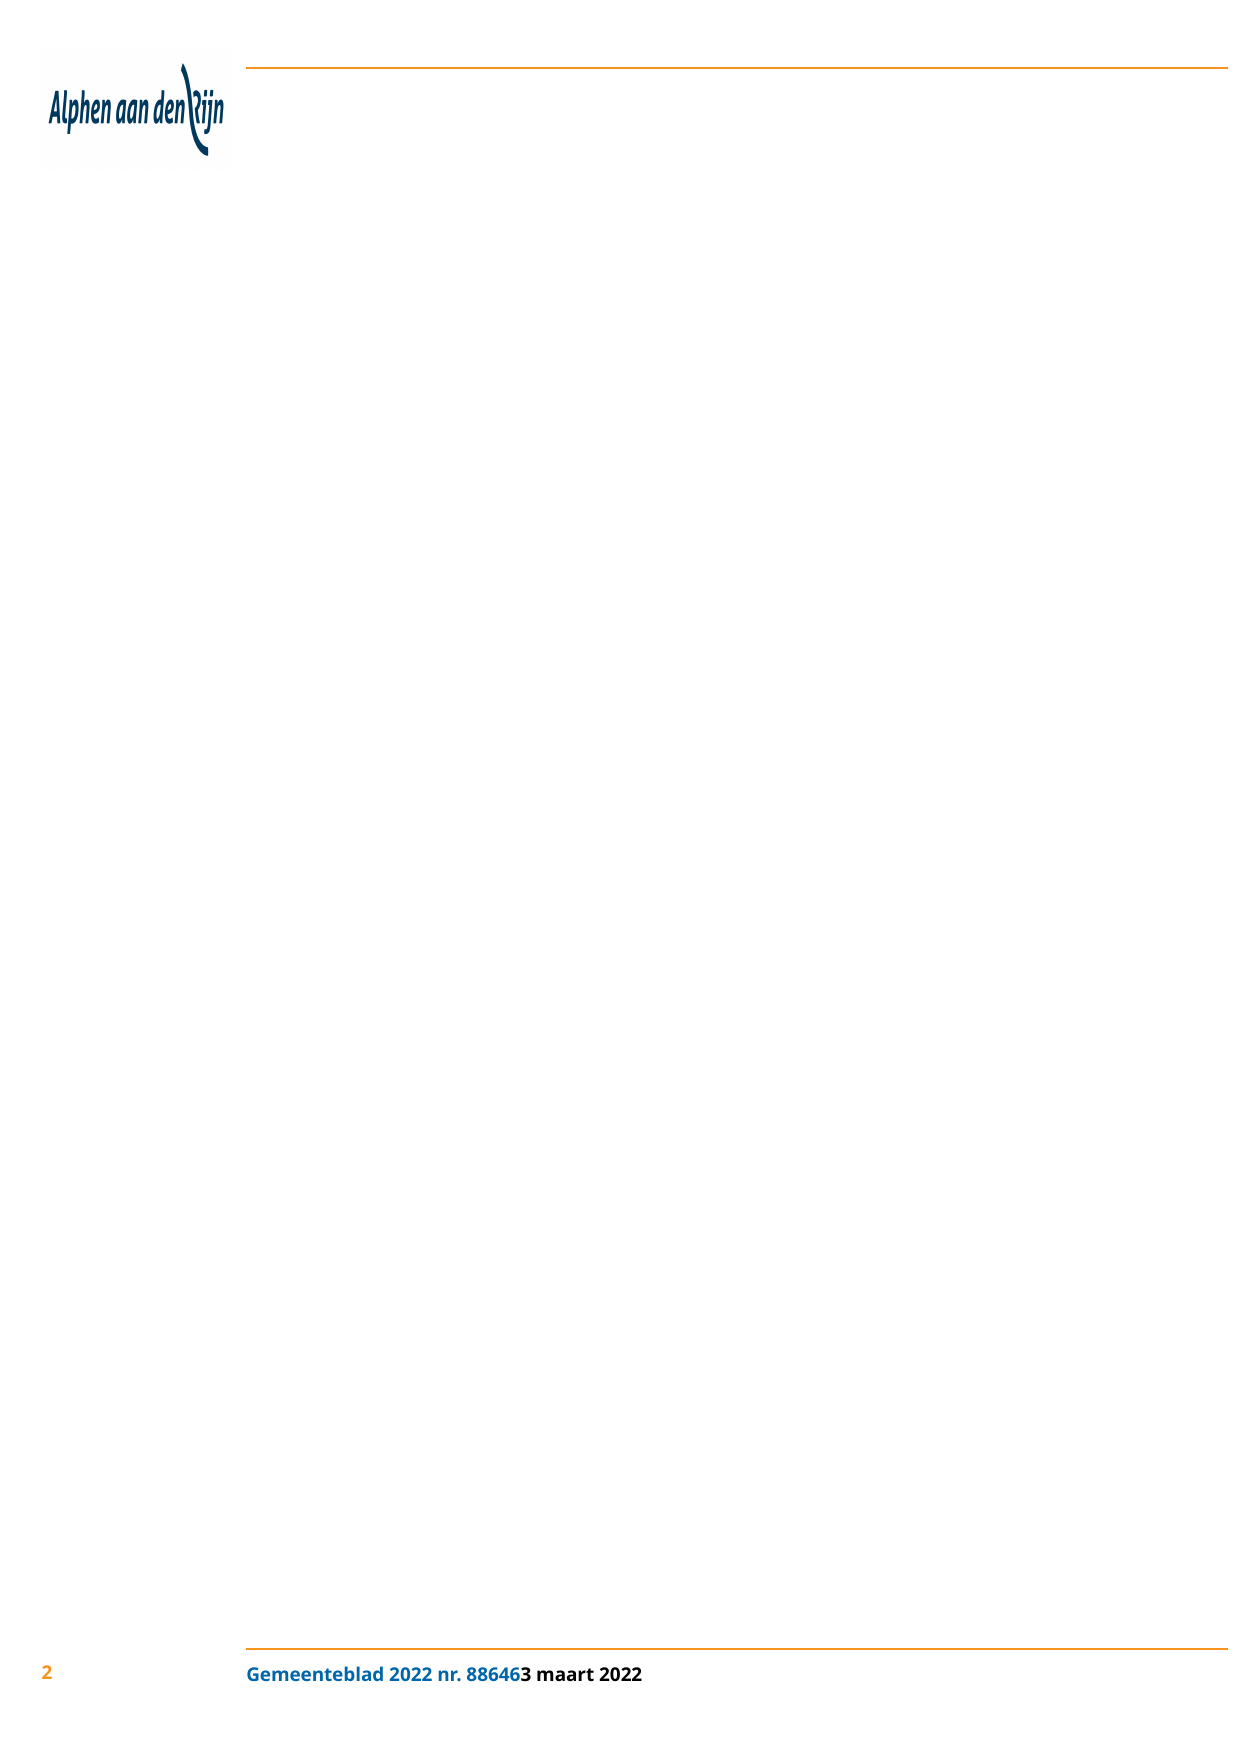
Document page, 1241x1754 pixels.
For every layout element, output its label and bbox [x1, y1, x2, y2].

picture [41, 47, 231, 172]
